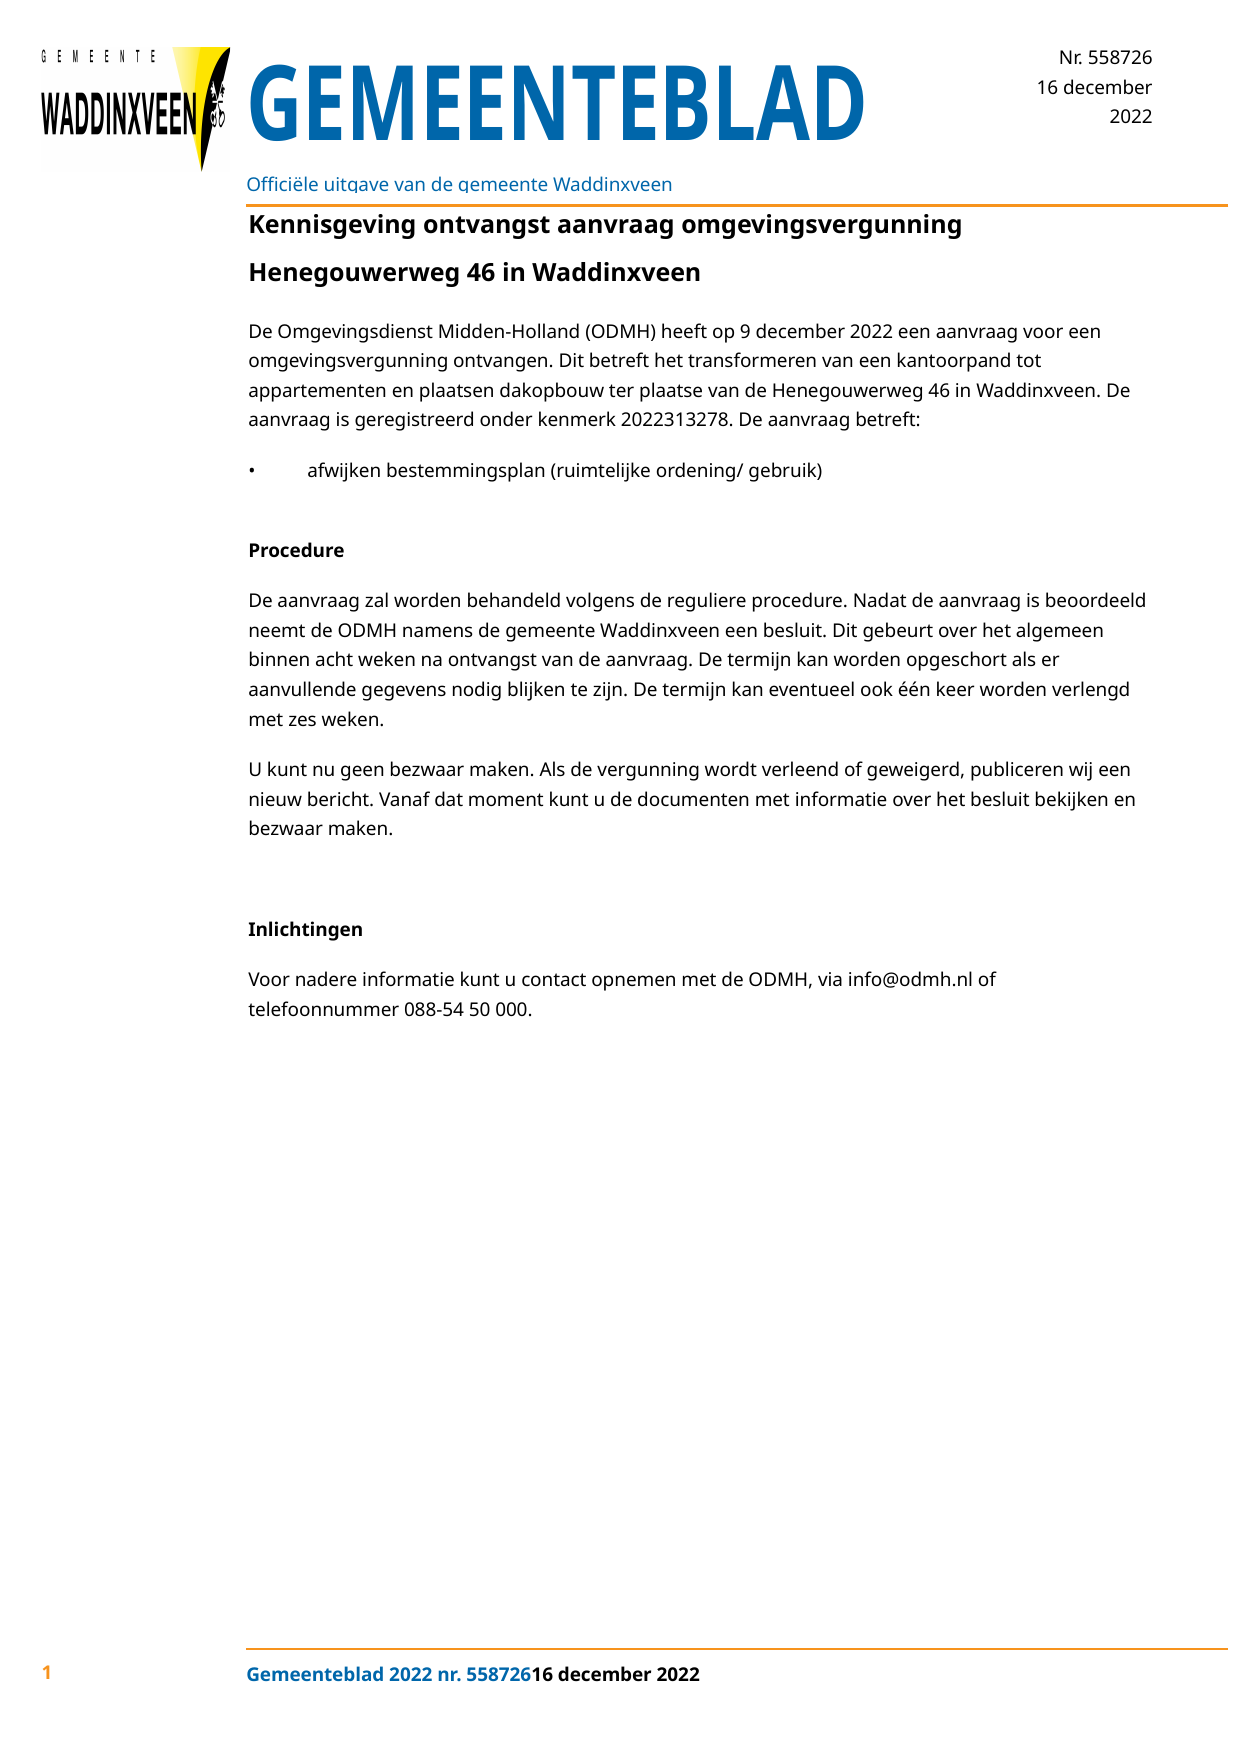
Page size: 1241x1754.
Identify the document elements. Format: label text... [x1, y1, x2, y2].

text Inlichtingen [248, 916, 1152, 942]
text De aanvraag zal worden behandeld volgens de reguliere procedure. Nadat de aanvraag is beoordeeld neemt de ODMH namens de gemeente Waddinxveen een besluit. Dit gebeurt over het algemeen binnen acht weken na ontvangst van de aanvraag. De termijn kan worden opgeschort als er aanvullende gegevens nodig blijken te zijn. De termijn kan eventueel ook één keer worden verlengd met zes weken. [248, 587, 1152, 732]
text Voor nadere informatie kunt u contact opnemen met de ODMH, via info@odmh.nl of telefoonnummer 088-54 50 000. [248, 967, 1152, 1022]
list afwijken bestemmingsplan (ruimtelijke ordening/ gebruik) [248, 457, 1152, 483]
text Procedure [248, 537, 1152, 563]
picture [41, 47, 231, 172]
text U kunt nu geen bezwaar maken. Als de vergunning wordt verleend of geweigerd, publiceren wij een nieuw bericht. Vanaf dat moment kunt u de documenten met informatie over het besluit bekijken en bezwaar maken. [248, 756, 1152, 841]
text De Omgevingsdienst Midden-Holland (ODMH) heeft op 9 december 2022 een aanvraag voor een omgevingsvergunning ontvangen. Dit betreft het transformeren van een kantoorpand tot appartementen en plaatsen dakopbouw ter plaatse van de Henegouwerweg 46 in Waddinxveen. De aanvraag is geregistreerd onder kenmerk 2022313278. De aanvraag betreft: [248, 318, 1152, 432]
text Kennisgeving ontvangst aanvraag omgevingsvergunning Henegouwerweg 46 in Waddinxveen [248, 207, 1152, 288]
